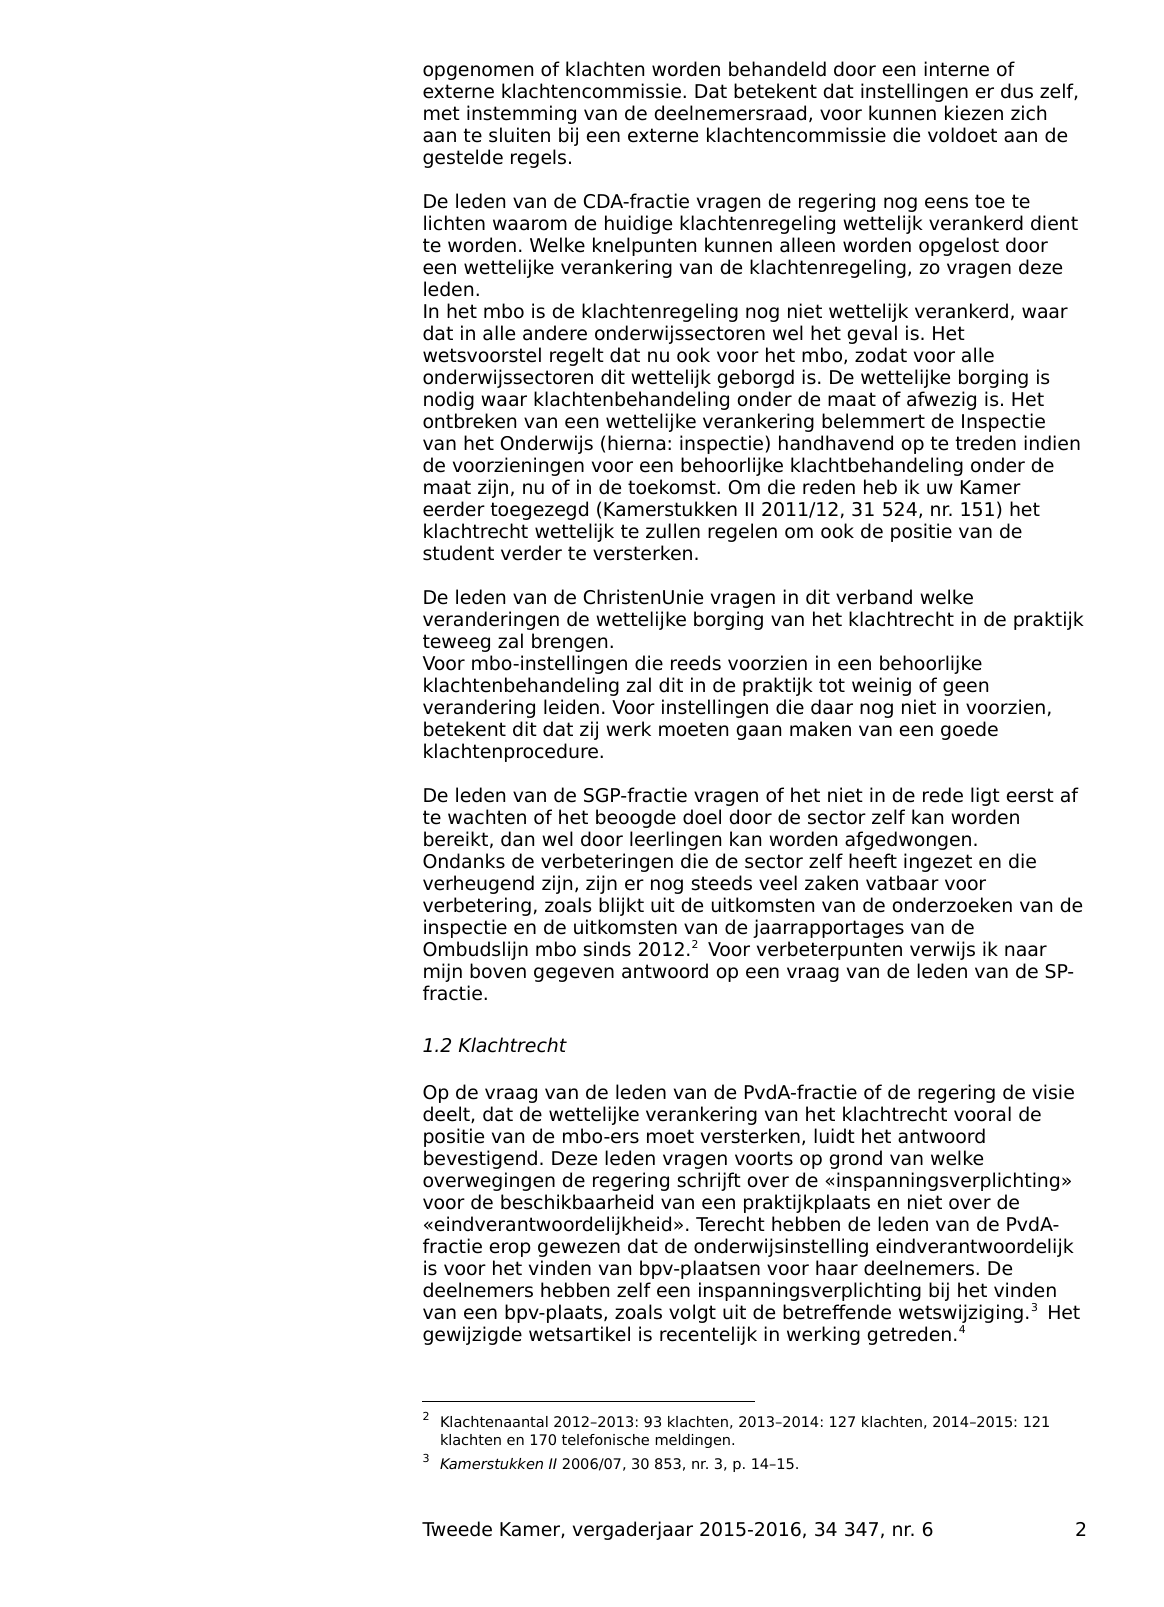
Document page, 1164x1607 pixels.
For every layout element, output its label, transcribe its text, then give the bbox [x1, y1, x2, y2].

text De leden van de SGP-fractie vragen of het niet in de rede ligt eerst af te wachten of het beoogde doel door de sector zelf kan worden bereikt, dan wel door leerlingen kan worden afgedwongen. [422, 785, 1087, 851]
text Op de vraag van de leden van de PvdA-fractie of de regering de visie deelt, dat de wettelijke verankering van het klachtrecht vooral de positie van de mbo-ers moet versterken, luidt het antwoord bevestigend. Deze leden vragen voorts op grond van welke overwegingen de regering schrijft over de «inspanningsverplichting» voor de beschikbaarheid van een praktijkplaats en niet over de «eindverantwoordelijkheid». Terecht hebben de leden van de PvdA-fractie erop gewezen dat de onderwijsinstelling eindverantwoordelijk is voor het vinden van bpv-plaatsen voor haar deelnemers. De deelnemers hebben zelf een inspanningsverplichting bij het vinden van een bpv-plaats, zoals volgt uit de betreffende wetswijziging. Het gewijzigde wetsartikel is recentelijk in werking getreden. [422, 1082, 1087, 1346]
subtitle 1.2 Klachtrecht [422, 1035, 1087, 1057]
text Klachtenaantal 2012–2013: 93 klachten, 2013–2014: 127 klachten, 2014–2015: 121 klachten en 170 telefonische meldingen. [422, 1410, 1087, 1449]
text Kamerstukken II 2006/07, 30 853, nr. 3, p. 14–15. [422, 1452, 1087, 1474]
text De leden van de ChristenUnie vragen in dit verband welke veranderingen de wettelijke borging van het klachtrecht in de praktijk teweeg zal brengen. [422, 587, 1087, 653]
text opgenomen of klachten worden behandeld door een interne of externe klachtencommissie. Dat betekent dat instellingen er dus zelf, met instemming van de deelnemersraad, voor kunnen kiezen zich aan te sluiten bij een externe klachtencommissie die voldoet aan de gestelde regels. [422, 59, 1087, 169]
text De leden van de CDA-fractie vragen de regering nog eens toe te lichten waarom de huidige klachtenregeling wettelijk verankerd dient te worden. Welke knelpunten kunnen alleen worden opgelost door een wettelijke verankering van de klachtenregeling, zo vragen deze leden. [422, 191, 1087, 301]
text In het mbo is de klachtenregeling nog niet wettelijk verankerd, waar dat in alle andere onderwijssectoren wel het geval is. Het wetsvoorstel regelt dat nu ook voor het mbo, zodat voor alle onderwijssectoren dit wettelijk geborgd is. De wettelijke borging is nodig waar klachtenbehandeling onder de maat of afwezig is. Het ontbreken van een wettelijke verankering belemmert de Inspectie van het Onderwijs (hierna: inspectie) handhavend op te treden indien de voorzieningen voor een behoorlijke klachtbehandeling onder de maat zijn, nu of in de toekomst. Om die reden heb ik uw Kamer eerder toegezegd (Kamerstukken II 2011/12, 31 524, nr. 151) het klachtrecht wettelijk te zullen regelen om ook de positie van de student verder te versterken. [422, 301, 1087, 565]
text Voor mbo-instellingen die reeds voorzien in een behoorlijke klachtenbehandeling zal dit in de praktijk tot weinig of geen verandering leiden. Voor instellingen die daar nog niet in voorzien, betekent dit dat zij werk moeten gaan maken van een goede klachtenprocedure. [422, 653, 1087, 763]
text Ondanks de verbeteringen die de sector zelf heeft ingezet en die verheugend zijn, zijn er nog steeds veel zaken vatbaar voor verbetering, zoals blijkt uit de uitkomsten van de onderzoeken van de inspectie en de uitkomsten van de jaarrapportages van de Ombudslijn mbo sinds 2012. Voor verbeterpunten verwijs ik naar mijn boven gegeven antwoord op een vraag van de leden van de SP-fractie. [422, 851, 1087, 1005]
